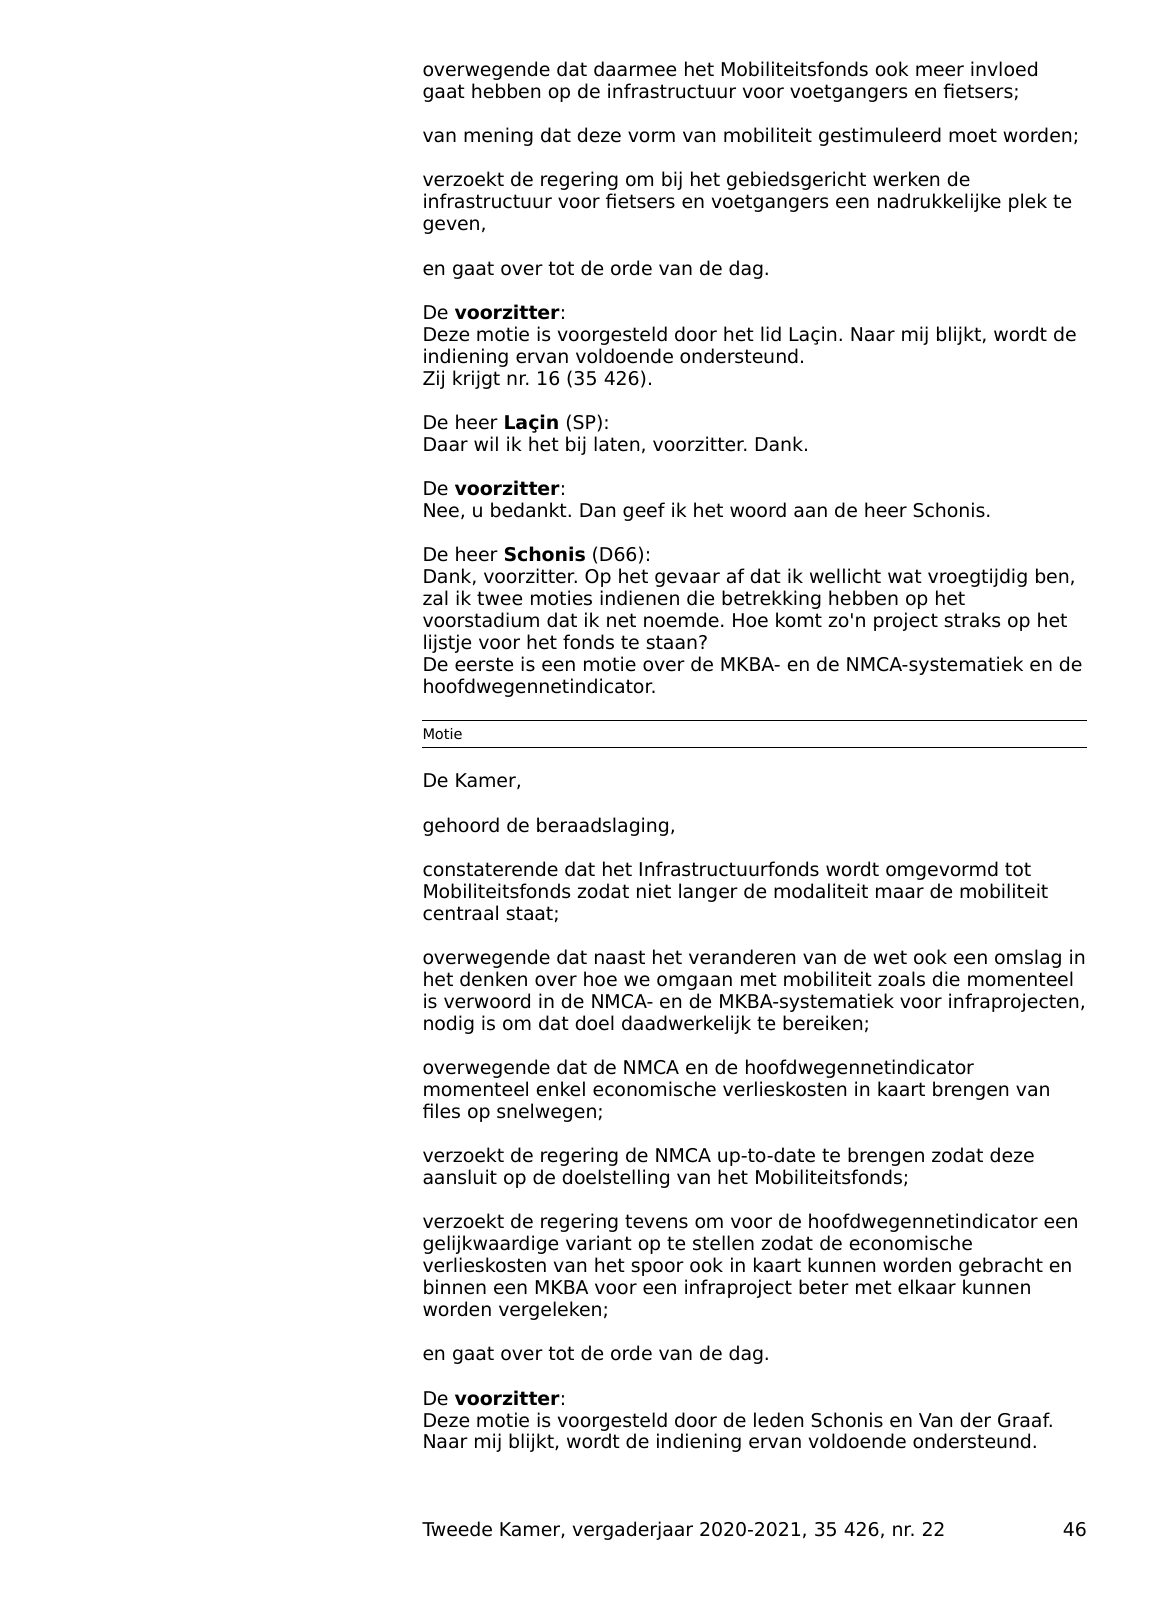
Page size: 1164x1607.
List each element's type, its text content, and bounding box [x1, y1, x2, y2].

text De Kamer, [422, 770, 1087, 792]
text verzoekt de regering de NMCA up-to-date te brengen zodat deze aansluit op de doelstelling van het Mobiliteitsfonds; [422, 1145, 1087, 1189]
text Dank, voorzitter. Op het gevaar af dat ik wellicht wat vroegtijdig ben, zal ik twee moties indienen die betrekking hebben op het voorstadium dat ik net noemde. Hoe komt zo'n project straks op het lijstje voor het fonds te staan? [422, 566, 1087, 654]
text van mening dat deze vorm van mobiliteit gestimuleerd moet worden; [422, 125, 1087, 147]
text verzoekt de regering tevens om voor de hoofdwegennetindicator een gelijkwaardige variant op te stellen zodat de economische verlieskosten van het spoor ook in kaart kunnen worden gebracht en binnen een MKBA voor een infraproject beter met elkaar kunnen worden vergeleken; [422, 1211, 1087, 1321]
text Zij krijgt nr. 16 (35 426). [422, 368, 1087, 389]
text Daar wil ik het bij laten, voorzitter. Dank. [422, 434, 1087, 456]
text Nee, u bedankt. Dan geef ik het woord aan de heer Schonis. [422, 500, 1087, 522]
text De eerste is een motie over de MKBA- en de NMCA-systematiek en de hoofdwegennetindicator. [422, 654, 1087, 698]
table_header Motie [422, 721, 1087, 747]
text De heer Schonis (D66): [422, 544, 1087, 566]
text verzoekt de regering om bij het gebiedsgericht werken de infrastructuur voor fietsers en voetgangers een nadrukkelijke plek te geven, [422, 169, 1087, 235]
text en gaat over tot de orde van de dag. [422, 1343, 1087, 1365]
text De heer Laçin (SP): [422, 412, 1087, 434]
text constaterende dat het Infrastructuurfonds wordt omgevormd tot Mobiliteitsfonds zodat niet langer de modaliteit maar de mobiliteit centraal staat; [422, 859, 1087, 925]
text en gaat over tot de orde van de dag. [422, 257, 1087, 279]
text De voorzitter: [422, 1387, 1087, 1409]
text Deze motie is voorgesteld door de leden Schonis en Van der Graaf. Naar mij blijkt, wordt de indiening ervan voldoende ondersteund. [422, 1409, 1087, 1453]
text De voorzitter: [422, 302, 1087, 324]
text Deze motie is voorgesteld door het lid Laçin. Naar mij blijkt, wordt de indiening ervan voldoende ondersteund. [422, 324, 1087, 368]
text overwegende dat de NMCA en de hoofdwegennetindicator momenteel enkel economische verlieskosten in kaart brengen van files op snelwegen; [422, 1057, 1087, 1123]
text overwegende dat daarmee het Mobiliteitsfonds ook meer invloed gaat hebben op de infrastructuur voor voetgangers en fietsers; [422, 59, 1087, 103]
text De voorzitter: [422, 478, 1087, 500]
text gehoord de beraadslaging, [422, 814, 1087, 837]
text overwegende dat naast het veranderen van de wet ook een omslag in het denken over hoe we omgaan met mobiliteit zoals die momenteel is verwoord in de NMCA- en de MKBA-systematiek voor infraprojecten, nodig is om dat doel daadwerkelijk te bereiken; [422, 947, 1087, 1035]
